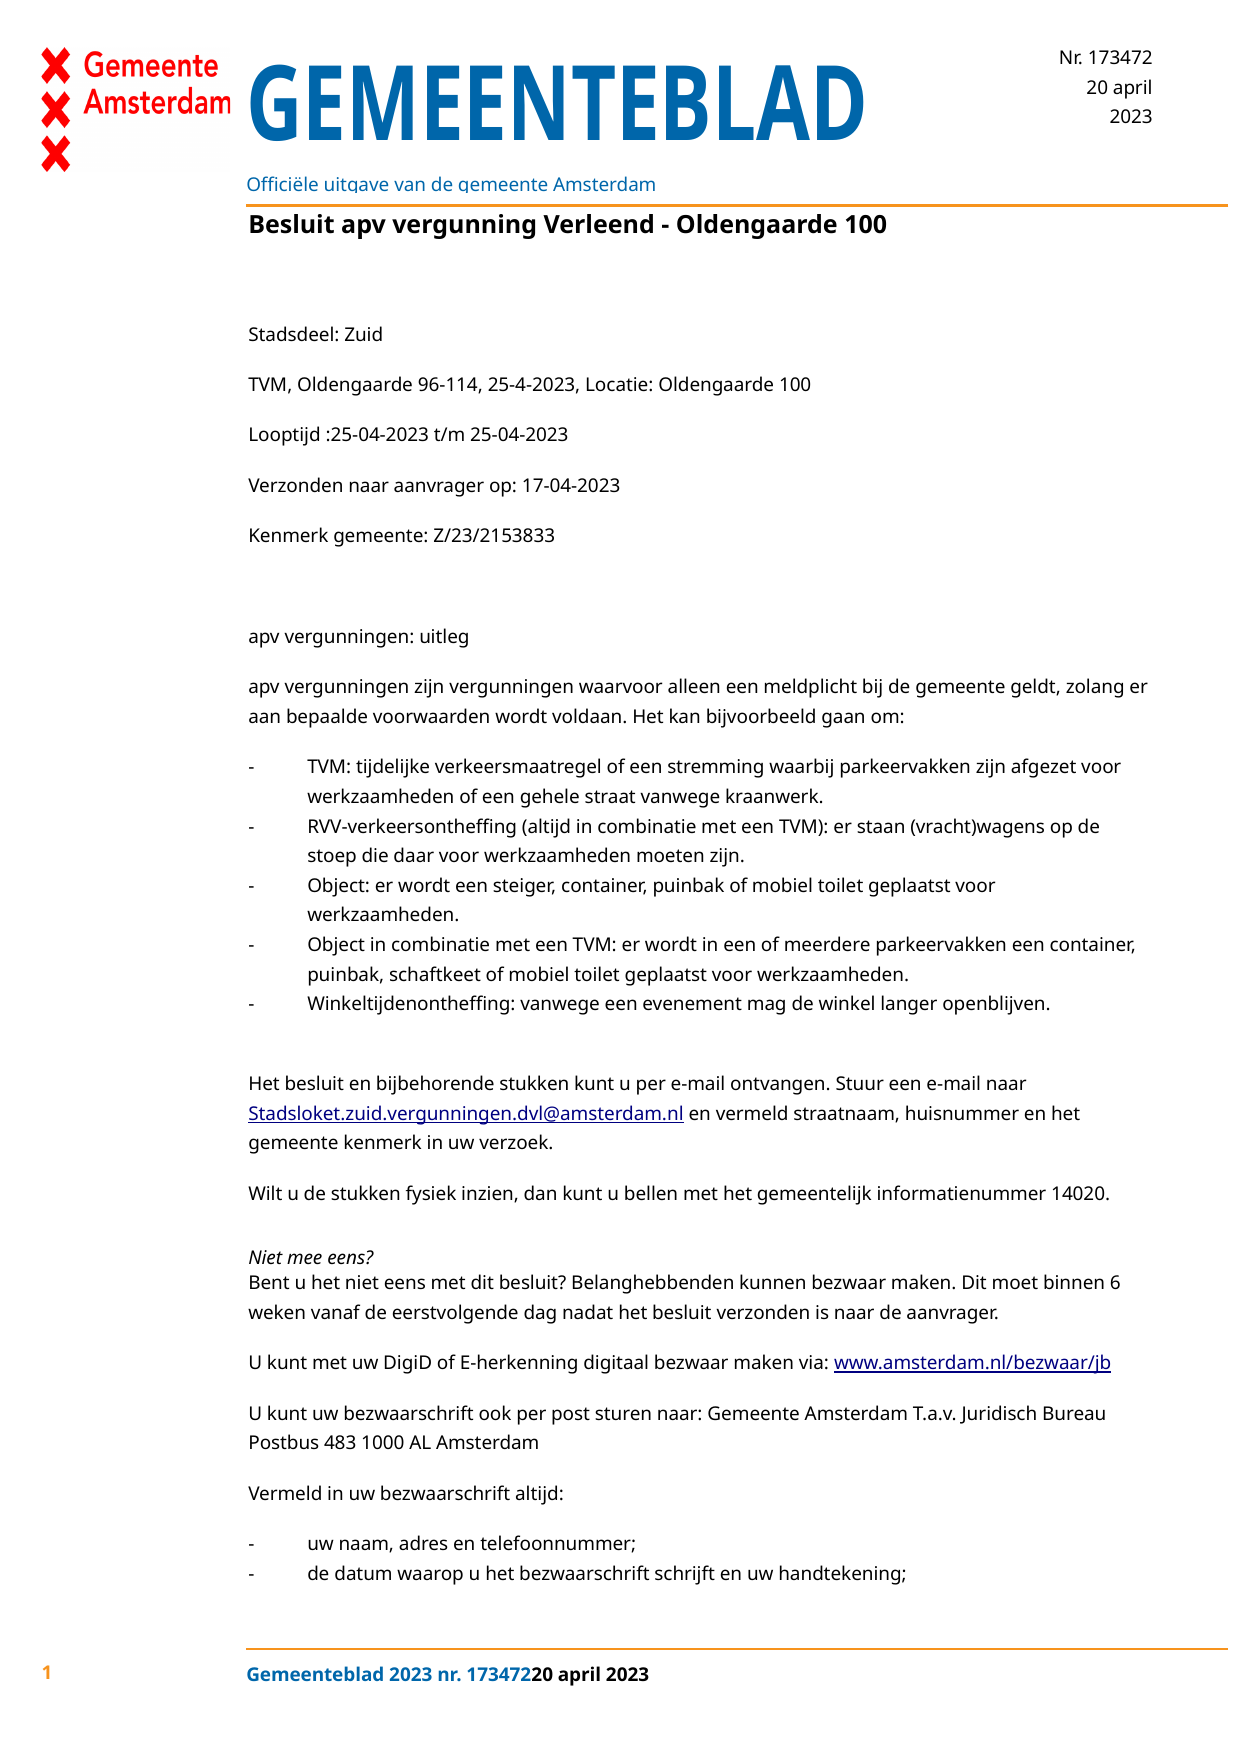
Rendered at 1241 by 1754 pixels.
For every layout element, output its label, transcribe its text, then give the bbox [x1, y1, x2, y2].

list Object: er wordt een steiger, container, puinbak of mobiel toilet geplaatst voor werkzaamheden. [248, 872, 1152, 927]
list Object in combinatie met een TVM: er wordt in een of meerdere parkeervakken een container, puinbak, schaftkeet of mobiel toilet geplaatst voor werkzaamheden. [248, 931, 1152, 986]
list RVV-verkeersontheffing (altijd in combinatie met een TVM): er staan (vracht)wagens op de stoep die daar voor werkzaamheden moeten zijn. [248, 813, 1152, 868]
list TVM: tijdelijke verkeersmaatregel of een stremming waarbij parkeervakken zijn afgezet voor werkzaamheden of een gehele straat vanwege kraanwerk. [248, 754, 1152, 809]
text Kenmerk gemeente: Z/23/2153833 [248, 522, 1152, 548]
text Besluit apv vergunning Verleend - Oldengaarde 100 [248, 207, 1152, 241]
text Verzonden naar aanvrager op: 17-04-2023 [248, 472, 1152, 498]
text TVM, Oldengaarde 96-114, 25-4-2023, Locatie: Oldengaarde 100 [248, 371, 1152, 397]
picture [41, 47, 231, 172]
text Stadsdeel: Zuid [248, 321, 1152, 346]
text Wilt u de stukken fysiek inzien, dan kunt u bellen met het gemeentelijk informatienummer 14020. [248, 1180, 1152, 1206]
text Niet mee eens? [248, 1244, 1152, 1269]
text Het besluit en bijbehorende stukken kunt u per e-mail ontvangen. Stuur een e-mail naar Stadsloket.zuid.vergunningen.dvl@amsterdam.nl en vermeld straatnaam, huisnummer en het gemeente kenmerk in uw verzoek. [248, 1070, 1152, 1155]
text U kunt met uw DigiD of E-herkenning digitaal bezwaar maken via: www.amsterdam.nl/bezwaar/jb [248, 1349, 1152, 1375]
text Bent u het niet eens met dit besluit? Belanghebbenden kunnen bezwaar maken. Dit moet binnen 6 weken vanaf de eerstvolgende dag nadat het besluit verzonden is naar de aanvrager. [248, 1269, 1152, 1325]
text U kunt uw bezwaarschrift ook per post sturen naar: Gemeente Amsterdam T.a.v. Juridisch Bureau Postbus 483 1000 AL Amsterdam [248, 1400, 1152, 1455]
list uw naam, adres en telefoonnummer; [248, 1530, 1152, 1556]
text Vermeld in uw bezwaarschrift altijd: [248, 1480, 1152, 1506]
list Winkeltijdenontheffing: vanwege een evenement mag de winkel langer openblijven. [248, 990, 1152, 1016]
text Looptijd :25-04-2023 t/m 25-04-2023 [248, 422, 1152, 447]
text apv vergunningen: uitleg [248, 623, 1152, 649]
list de datum waarop u het bezwaarschrift schrijft en uw handtekening; [248, 1560, 1152, 1586]
text apv vergunningen zijn vergunningen waarvoor alleen een meldplicht bij de gemeente geldt, zolang er aan bepaalde voorwaarden wordt voldaan. Het kan bijvoorbeeld gaan om: [248, 674, 1152, 729]
